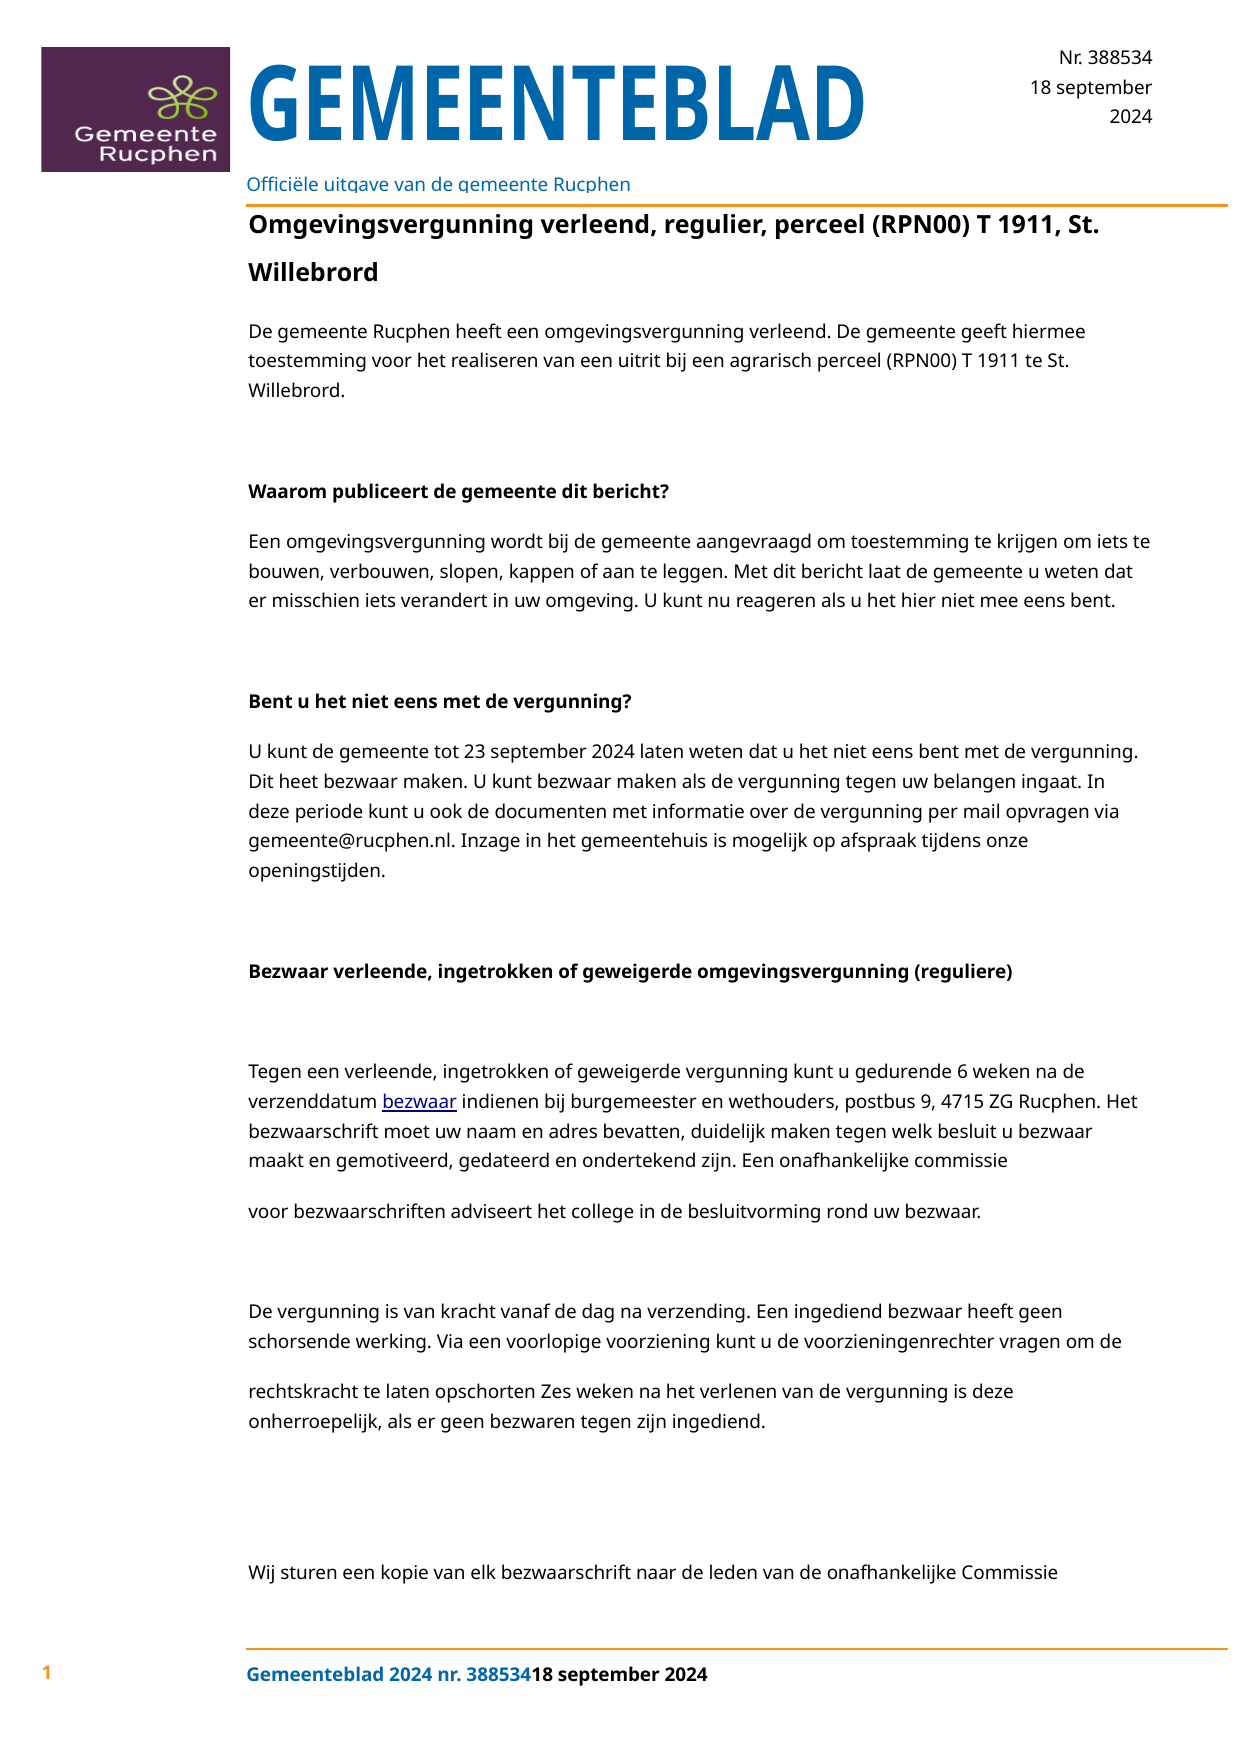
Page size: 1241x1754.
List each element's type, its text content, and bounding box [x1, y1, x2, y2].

picture [41, 47, 231, 172]
text Omgevingsvergunning verleend, regulier, perceel (RPN00) T 1911, St. Willebrord [248, 207, 1152, 288]
text Wij sturen een kopie van elk bezwaarschrift naar de leden van de onafhankelijke Commissie [248, 1559, 1152, 1585]
text Waarom publiceert de gemeente dit bericht? [248, 478, 1152, 504]
text rechtskracht te laten opschorten Zes weken na het verlenen van de vergunning is deze onherroepelijk, als er geen bezwaren tegen zijn ingediend. [248, 1379, 1152, 1434]
text Tegen een verleende, ingetrokken of geweigerde vergunning kunt u gedurende 6 weken na de verzenddatum bezwaar indienen bij burgemeester en wethouders, postbus 9, 4715 ZG Rucphen. Het bezwaarschrift moet uw naam en adres bevatten, duidelijk maken tegen welk besluit u bezwaar maakt en gemotiveerd, gedateerd en ondertekend zijn. Een onafhankelijke commissie [248, 1059, 1152, 1173]
text U kunt de gemeente tot 23 september 2024 laten weten dat u het niet eens bent met de vergunning. Dit heet bezwaar maken. U kunt bezwaar maken als de vergunning tegen uw belangen ingaat. In deze periode kunt u ook de documenten met informatie over de vergunning per mail opvragen via gemeente@rucphen.nl. Inzage in het gemeentehuis is mogelijk op afspraak tijdens onze openingstijden. [248, 739, 1152, 883]
text voor bezwaarschriften adviseert het college in de besluitvorming rond uw bezwaar. [248, 1198, 1152, 1224]
text De vergunning is van kracht vanaf de dag na verzending. Een ingediend bezwaar heeft geen schorsende werking. Via een voorlopige voorziening kunt u de voorzieningenrechter vragen om de [248, 1299, 1152, 1354]
text Bezwaar verleende, ingetrokken of geweigerde omgevingsvergunning (reguliere) [248, 958, 1152, 984]
text Een omgevingsvergunning wordt bij de gemeente aangevraagd om toestemming te krijgen om iets te bouwen, verbouwen, slopen, kappen of aan te leggen. Met dit bericht laat de gemeente u weten dat er misschien iets verandert in uw omgeving. U kunt nu reageren als u het hier niet mee eens bent. [248, 528, 1152, 613]
text De gemeente Rucphen heeft een omgevingsvergunning verleend. De gemeente geeft hiermee toestemming voor het realiseren van een uitrit bij een agrarisch perceel (RPN00) T 1911 te St. Willebrord. [248, 318, 1152, 403]
text Bent u het niet eens met de vergunning? [248, 688, 1152, 714]
